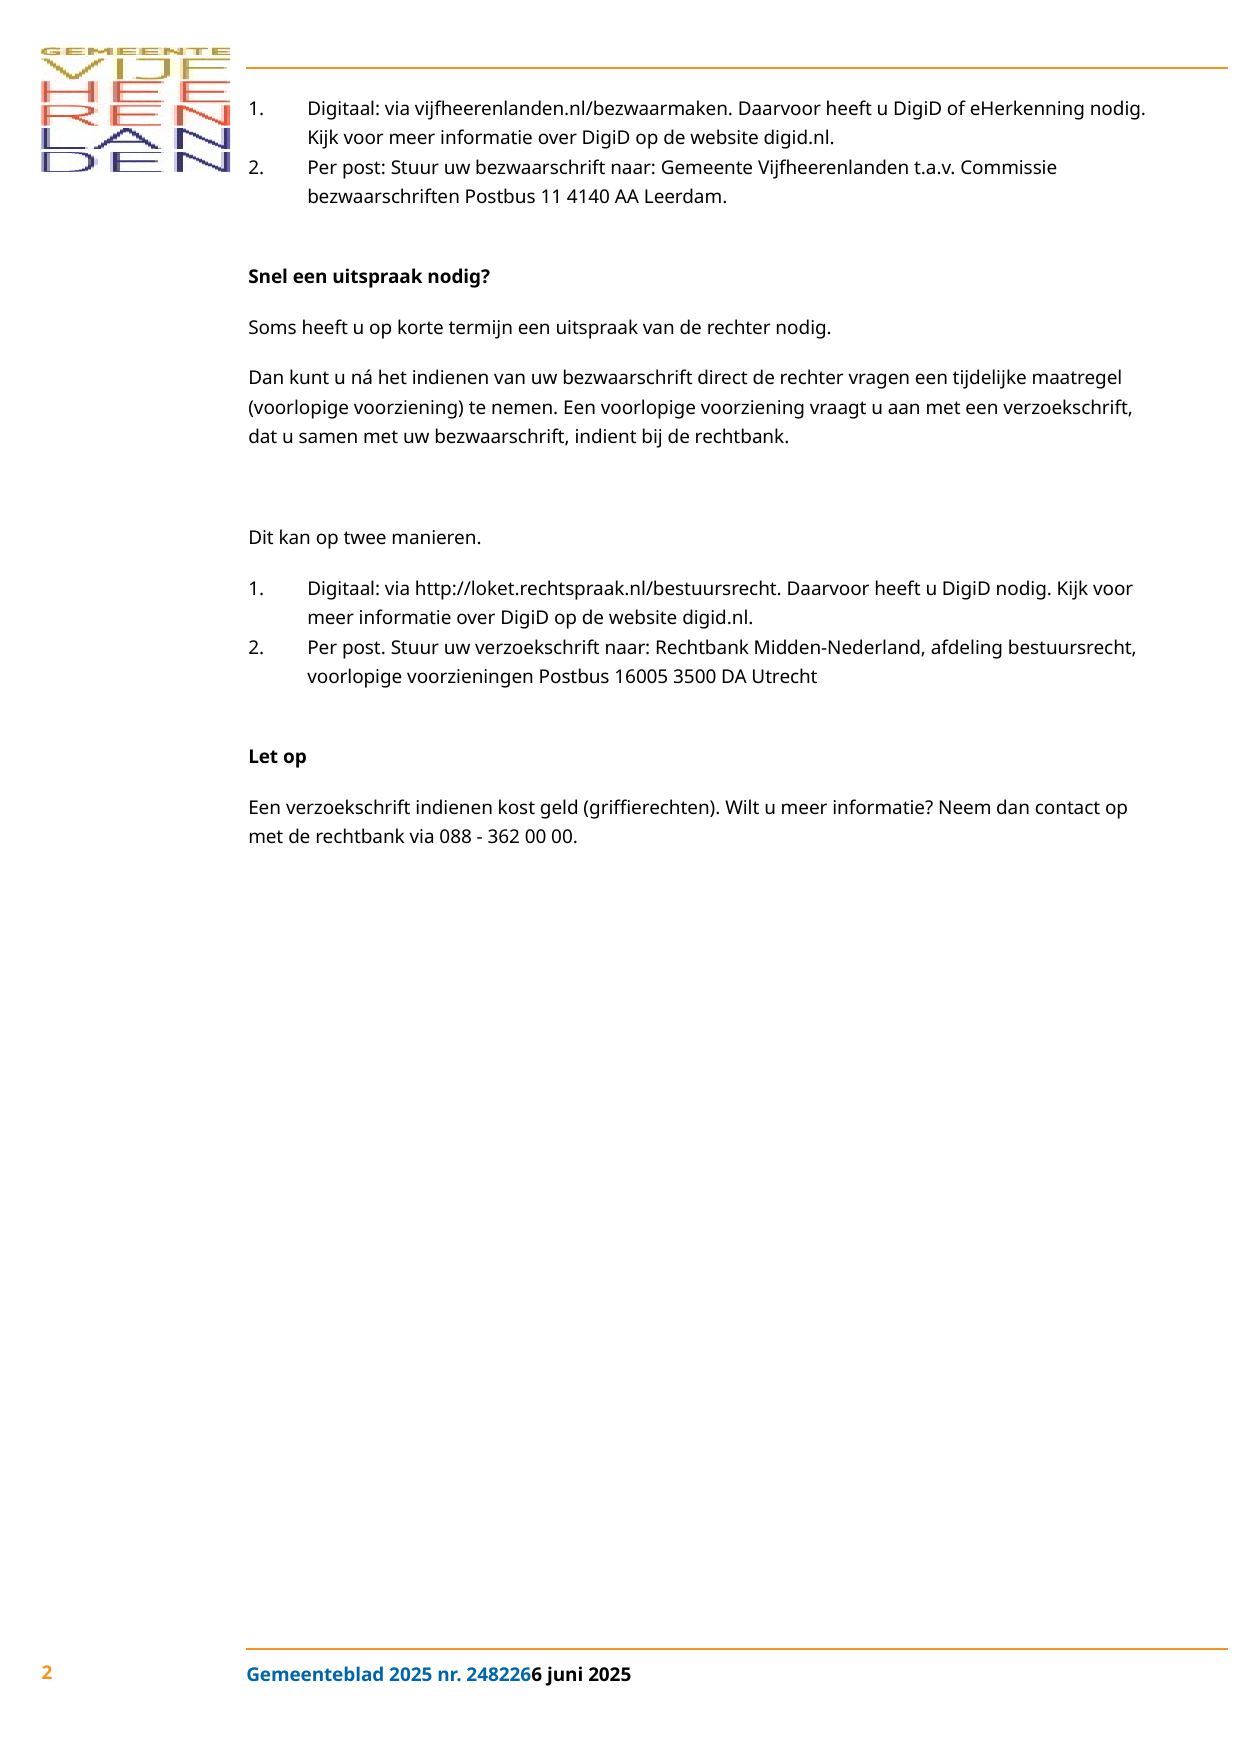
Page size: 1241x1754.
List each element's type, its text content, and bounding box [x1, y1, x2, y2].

text Dan kunt u ná het indienen van uw bezwaarschrift direct de rechter vragen een tijdelijke maatregel (voorlopige voorziening) te nemen. Een voorlopige voorziening vraagt u aan met een verzoekschrift, dat u samen met uw bezwaarschrift, indient bij de rechtbank. [248, 364, 1152, 449]
list Digitaal: via http://loket.rechtspraak.nl/bestuursrecht. Daarvoor heeft u DigiD nodig. Kijk voor meer informatie over DigiD op de website digid.nl. [248, 575, 1152, 630]
picture [41, 47, 231, 172]
text Een verzoekschrift indienen kost geld (griffierechten). Wilt u meer informatie? Neem dan contact op met de rechtbank via 088 - 362 00 00. [248, 794, 1152, 849]
list Per post. Stuur uw verzoekschrift naar: Rechtbank Midden-Nederland, afdeling bestuursrecht, voorlopige voorzieningen Postbus 16005 3500 DA Utrecht [248, 634, 1152, 689]
text Dit kan op twee manieren. [248, 524, 1152, 550]
text Soms heeft u op korte termijn een uitspraak van de rechter nodig. [248, 314, 1152, 340]
text Snel een uitspraak nodig? [248, 263, 1152, 289]
list Digitaal: via vijfheerenlanden.nl/bezwaarmaken. Daarvoor heeft u DigiD of eHerkenning nodig. Kijk voor meer informatie over DigiD op de website digid.nl. [248, 95, 1152, 150]
text Let op [248, 743, 1152, 769]
list Per post: Stuur uw bezwaarschrift naar: Gemeente Vijfheerenlanden t.a.v. Commissie bezwaarschriften Postbus 11 4140 AA Leerdam. [248, 154, 1152, 209]
